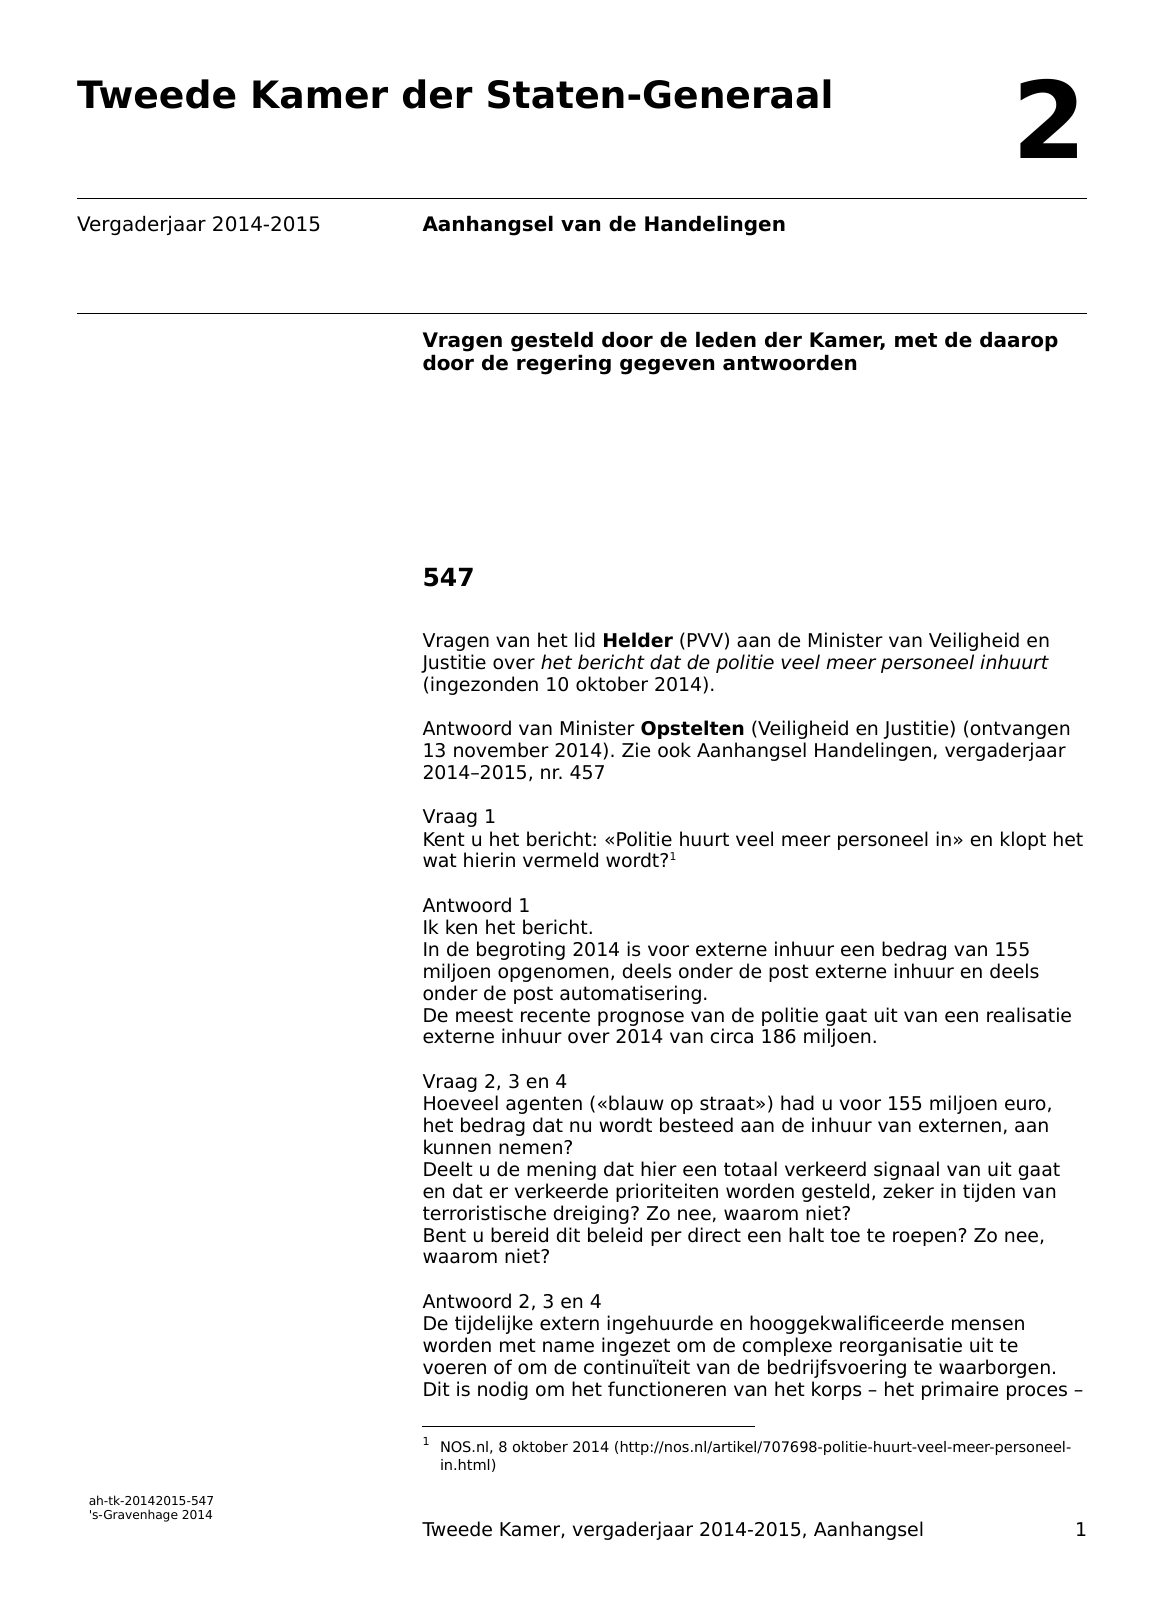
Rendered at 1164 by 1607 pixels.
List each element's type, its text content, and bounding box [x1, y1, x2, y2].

text Vraag 2, 3 en 4 [422, 1071, 1087, 1093]
text Antwoord van Minister Opstelten (Veiligheid en Justitie) (ontvangen 13 november 2014). Zie ook Aanhangsel Handelingen, vergaderjaar 2014–2015, nr. 457 [422, 718, 1087, 784]
text Vragen van het lid Helder (PVV) aan de Minister van Veiligheid en Justitie over het bericht dat de politie veel meer personeel inhuurt (ingezonden 10 oktober 2014). [422, 630, 1087, 696]
text De tijdelijke extern ingehuurde en hooggekwalificeerde mensen worden met name ingezet om de complexe reorganisatie uit te voeren of om de continuïteit van de bedrijfsvoering te waarborgen. Dit is nodig om het functioneren van het korps – het primaire proces – [422, 1313, 1087, 1401]
text 547 [422, 563, 1087, 592]
text Vraag 1 [422, 806, 1087, 828]
text NOS.nl, 8 oktober 2014 (http://nos.nl/artikel/707698-politie-huurt-veel-meer-personeel-in.html) [422, 1435, 1087, 1474]
text Deelt u de mening dat hier een totaal verkeerd signaal van uit gaat en dat er verkeerde prioriteiten worden gesteld, zeker in tijden van terroristische dreiging? Zo nee, waarom niet? [422, 1158, 1087, 1224]
text 's-Gravenhage 2014 [88, 1508, 323, 1522]
text Bent u bereid dit beleid per direct een halt toe te roepen? Zo nee, waarom niet? [422, 1224, 1087, 1268]
text Hoeveel agenten («blauw op straat») had u voor 155 miljoen euro, het bedrag dat nu wordt besteed aan de inhuur van externen, aan kunnen nemen? [422, 1093, 1087, 1158]
text Kent u het bericht: «Politie huurt veel meer personeel in» en klopt het wat hierin vermeld wordt? [422, 828, 1087, 872]
text Antwoord 2, 3 en 4 [422, 1291, 1087, 1313]
text In de begroting 2014 is voor externe inhuur een bedrag van 155 miljoen opgenomen, deels onder de post externe inhuur en deels onder de post automatisering. [422, 938, 1087, 1004]
table_header Tweede Kamer der Staten-Generaal [77, 59, 886, 198]
text ah-tk-20142015-547 [88, 1494, 323, 1508]
text Antwoord 1 [422, 894, 1087, 917]
table_header 2 [886, 59, 1087, 198]
table_cell Vergaderjaar 2014-2015 [77, 199, 422, 313]
table_cell Vragen gesteld door de leden der Kamer, met de daarop door de regering gegeven antwoorden [422, 314, 1087, 375]
text Ik ken het bericht. [422, 917, 1087, 938]
text De meest recente prognose van de politie gaat uit van een realisatie externe inhuur over 2014 van circa 186 miljoen. [422, 1004, 1087, 1048]
table_cell Aanhangsel van de Handelingen [422, 199, 1087, 313]
table_cell [77, 314, 422, 375]
